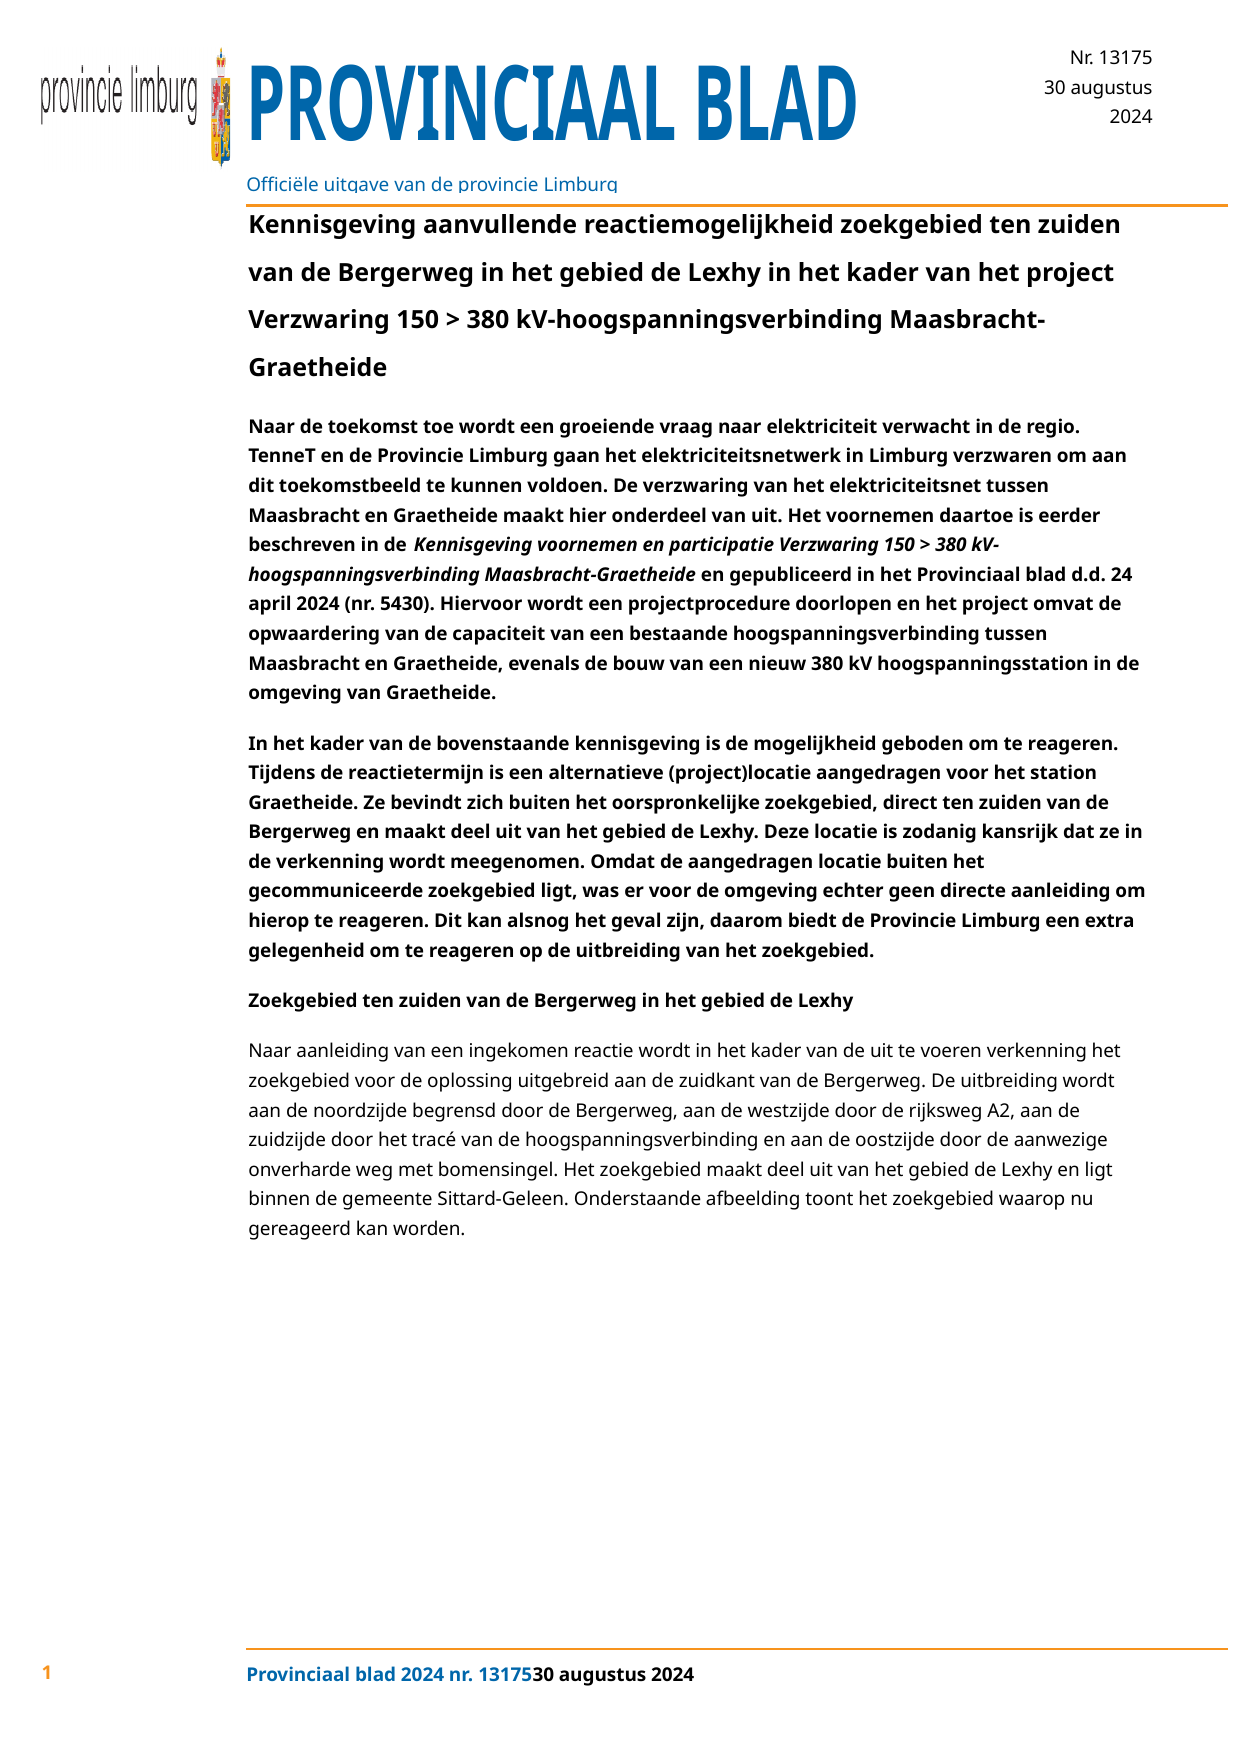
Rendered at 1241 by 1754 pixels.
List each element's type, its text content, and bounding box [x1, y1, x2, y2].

text Zoekgebied ten zuiden van de Bergerweg in het gebied de Lexhy [248, 987, 1152, 1013]
text Kennisgeving aanvullende reactiemogelijkheid zoekgebied ten zuiden van de Bergerweg in het gebied de Lexhy in het kader van het project Verzwaring 150 > 380 kV-hoogspanningsverbinding Maasbracht-Graetheide [248, 207, 1152, 384]
text In het kader van de bovenstaande kennisgeving is de mogelijkheid geboden om te reageren. Tijdens de reactietermijn is een alternatieve (project)locatie aangedragen voor het station Graetheide. Ze bevindt zich buiten het oorspronkelijke zoekgebied, direct ten zuiden van de Bergerweg en maakt deel uit van het gebied de Lexhy. Deze locatie is zodanig kansrijk dat ze in de verkenning wordt meegenomen. Omdat de aangedragen locatie buiten het gecommuniceerde zoekgebied ligt, was er voor de omgeving echter geen directe aanleiding om hierop te reageren. Dit kan alsnog het geval zijn, daarom biedt de Provincie Limburg een extra gelegenheid om te reageren op de uitbreiding van het zoekgebied. [248, 730, 1152, 963]
text Naar de toekomst toe wordt een groeiende vraag naar elektriciteit verwacht in de regio. TenneT en de Provincie Limburg gaan het elektriciteitsnetwerk in Limburg verzwaren om aan dit toekomstbeeld te kunnen voldoen. De verzwaring van het elektriciteitsnet tussen Maasbracht en Graetheide maakt hier onderdeel van uit. Het voornemen daartoe is eerder beschreven in de Kennisgeving voornemen en participatie Verzwaring 150 > 380 kV-hoogspanningsverbinding Maasbracht-Graetheide en gepubliceerd in het Provinciaal blad d.d. 24 april 2024 (nr. 5430). Hiervoor wordt een projectprocedure doorlopen en het project omvat de opwaardering van de capaciteit van een bestaande hoogspanningsverbinding tussen Maasbracht en Graetheide, evenals de bouw van een nieuw 380 kV hoogspanningsstation in de omgeving van Graetheide. [248, 413, 1152, 705]
picture [41, 47, 231, 172]
text Naar aanleiding van een ingekomen reactie wordt in het kader van de uit te voeren verkenning het zoekgebied voor de oplossing uitgebreid aan de zuidkant van de Bergerweg. De uitbreiding wordt aan de noordzijde begrensd door de Bergerweg, aan de westzijde door de rijksweg A2, aan de zuidzijde door het tracé van de hoogspanningsverbinding en aan de oostzijde door de aanwezige onverharde weg met bomensingel. Het zoekgebied maakt deel uit van het gebied de Lexhy en ligt binnen de gemeente Sittard-Geleen. Onderstaande afbeelding toont het zoekgebied waarop nu gereageerd kan worden. [248, 1038, 1152, 1241]
